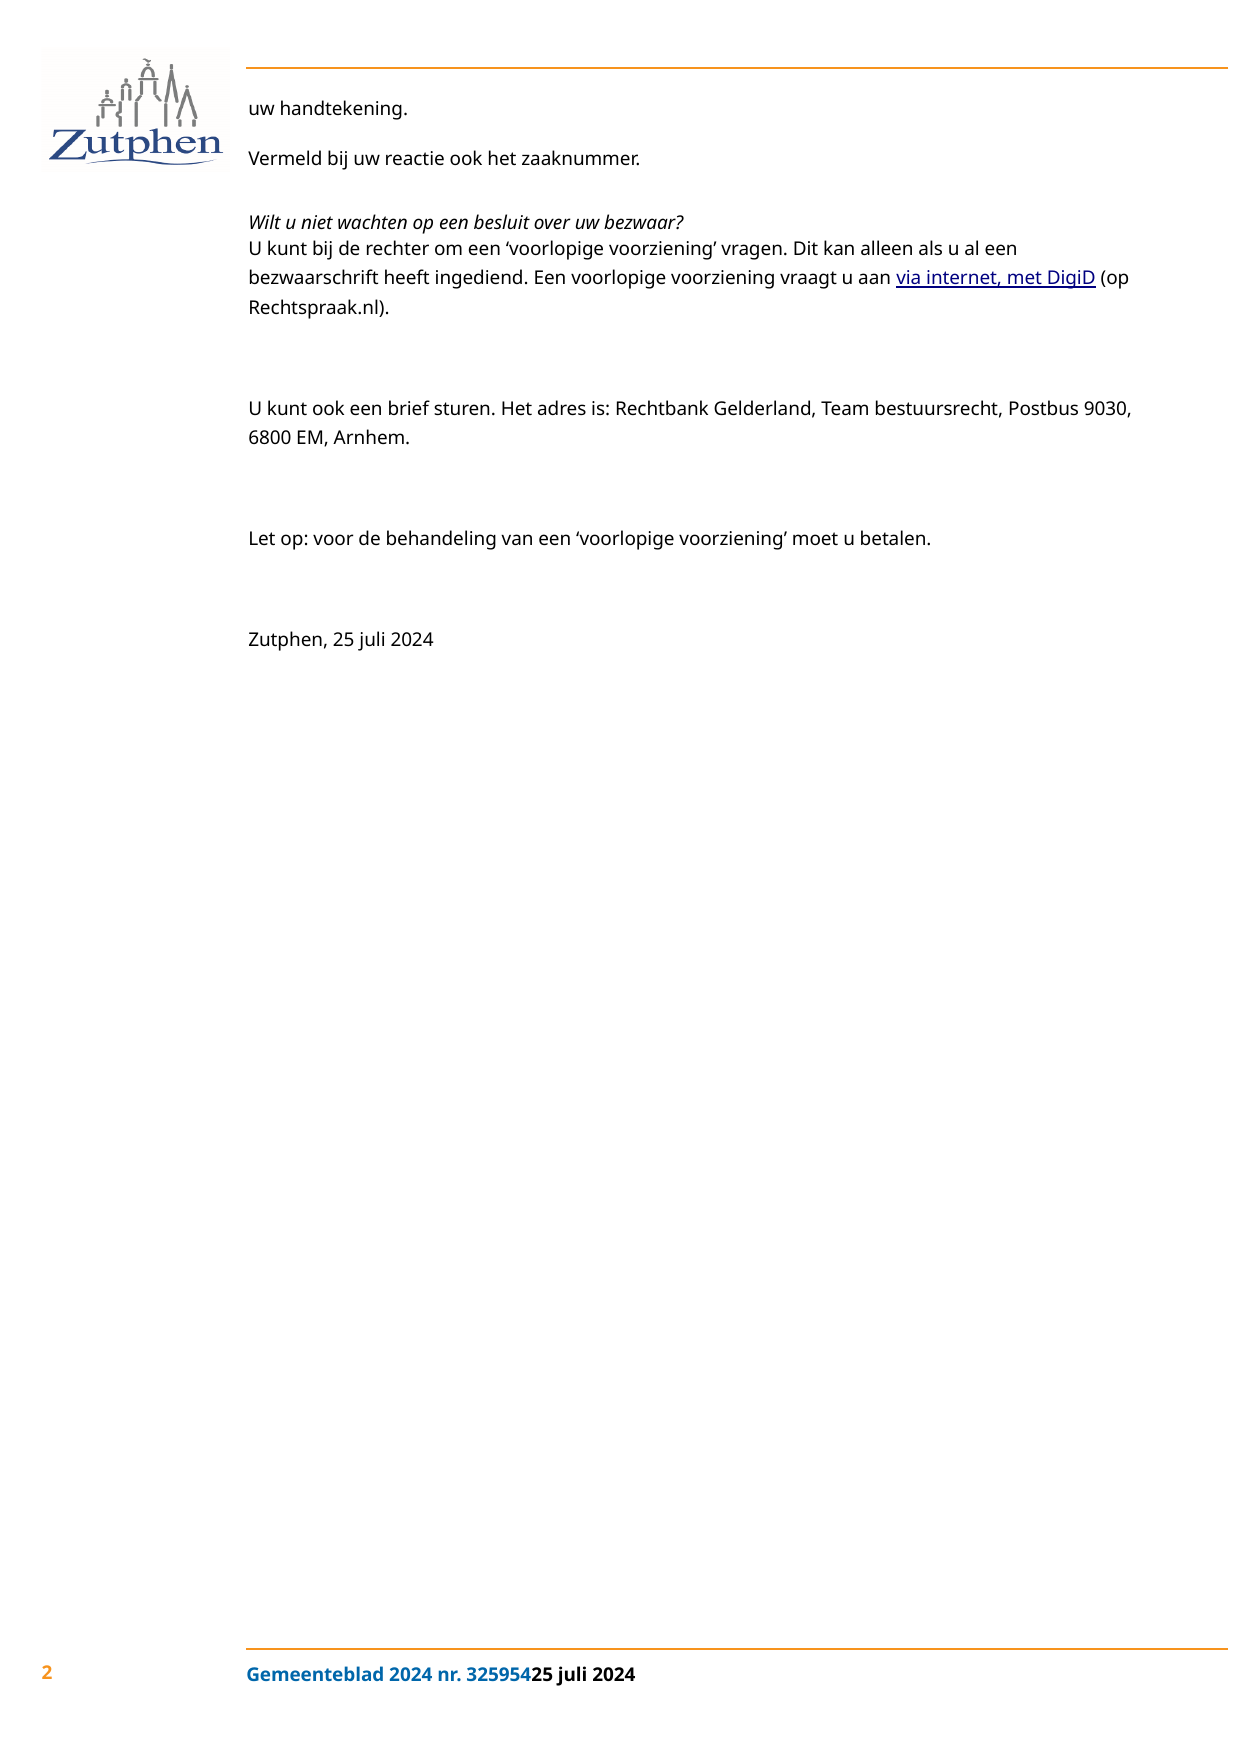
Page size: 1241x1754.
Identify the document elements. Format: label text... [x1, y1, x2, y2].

text U kunt bij de rechter om een ‘voorlopige voorziening’ vragen. Dit kan alleen als u al een bezwaarschrift heeft ingediend. Een voorlopige voorziening vraagt u aan via internet, met DigiD (op Rechtspraak.nl). [248, 235, 1152, 320]
text Let op: voor de behandeling van een ‘voorlopige voorziening’ moet u betalen. [248, 525, 1152, 551]
text Wilt u niet wachten op een besluit over uw bezwaar? [248, 209, 1152, 235]
picture [41, 47, 231, 172]
text uw handtekening. [248, 95, 1152, 121]
text Vermeld bij uw reactie ook het zaaknummer. [248, 145, 1152, 171]
text Zutphen, 25 juli 2024 [248, 626, 1152, 652]
text U kunt ook een brief sturen. Het adres is: Rechtbank Gelderland, Team bestuursrecht, Postbus 9030, 6800 EM, Arnhem. [248, 395, 1152, 450]
